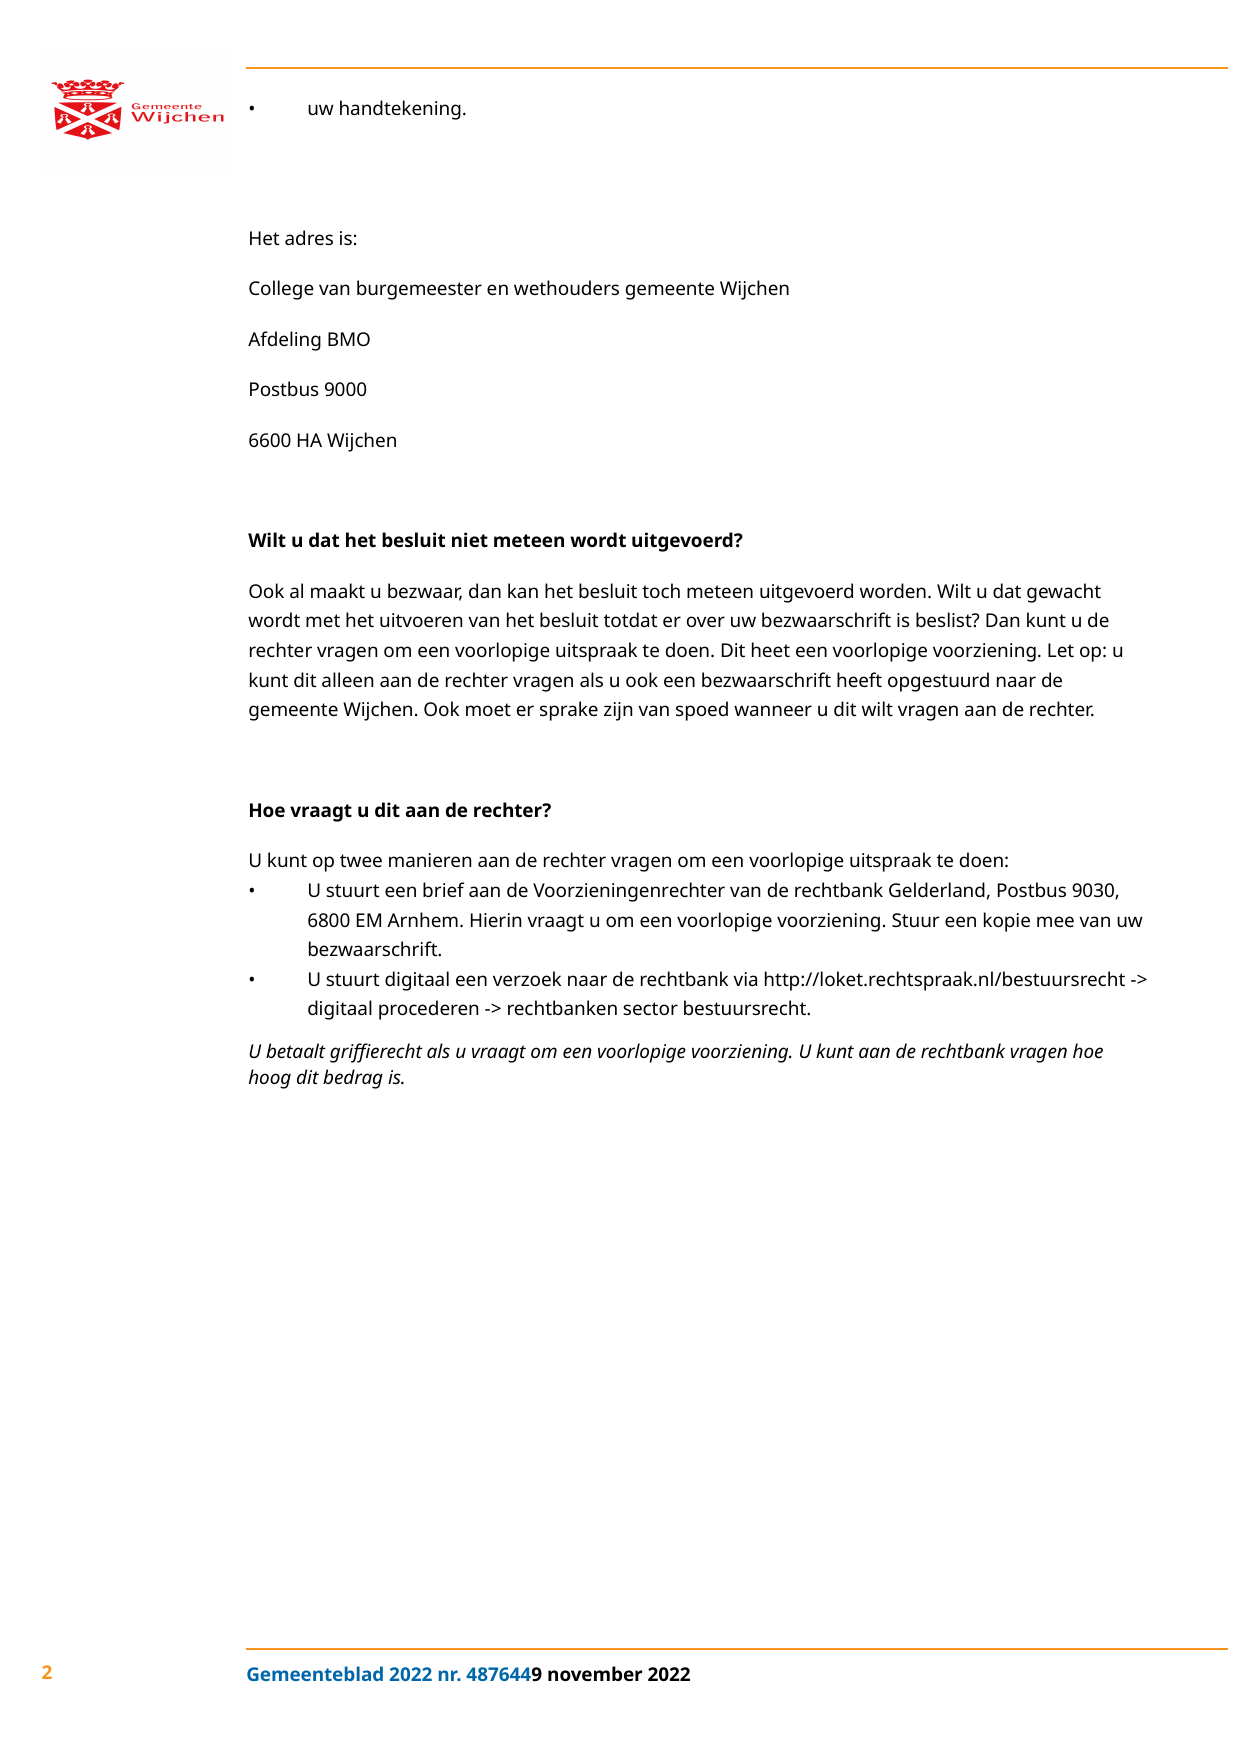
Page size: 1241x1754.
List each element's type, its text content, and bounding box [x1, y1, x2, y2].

list U stuurt een brief aan de Voorzieningenrechter van de rechtbank Gelderland, Postbus 9030, 6800 EM Arnhem. Hierin vraagt u om een voorlopige voorziening. Stuur een kopie mee van uw bezwaarschrift. [248, 877, 1152, 962]
text U betaalt griffierecht als u vraagt om een voorlopige voorziening. U kunt aan de rechtbank vragen hoe hoog dit bedrag is. [248, 1039, 1152, 1090]
text Hoe vraagt u dit aan de rechter? [248, 797, 1152, 823]
text College van burgemeester en wethouders gemeente Wijchen [248, 276, 1152, 301]
text Wilt u dat het besluit niet meteen wordt uitgevoerd? [248, 528, 1152, 553]
list uw handtekening. [248, 95, 1152, 121]
picture [41, 47, 231, 172]
text Postbus 9000 [248, 376, 1152, 402]
text Het adres is: [248, 225, 1152, 251]
list U stuurt digitaal een verzoek naar de rechtbank via http://loket.rechtspraak.nl/bestuursrecht -> digitaal procederen -> rechtbanken sector bestuursrecht. [248, 966, 1152, 1021]
text Ook al maakt u bezwaar, dan kan het besluit toch meteen uitgevoerd worden. Wilt u dat gewacht wordt met het uitvoeren van het besluit totdat er over uw bezwaarschrift is beslist? Dan kunt u de rechter vragen om een voorlopige uitspraak te doen. Dit heet een voorlopige voorziening. Let op: u kunt dit alleen aan de rechter vragen als u ook een bezwaarschrift heeft opgestuurd naar de gemeente Wijchen. Ook moet er sprake zijn van spoed wanneer u dit wilt vragen aan de rechter. [248, 578, 1152, 722]
text 6600 HA Wijchen [248, 427, 1152, 453]
text Afdeling BMO [248, 326, 1152, 352]
text U kunt op twee manieren aan de rechter vragen om een voorlopige uitspraak te doen: [248, 848, 1152, 873]
